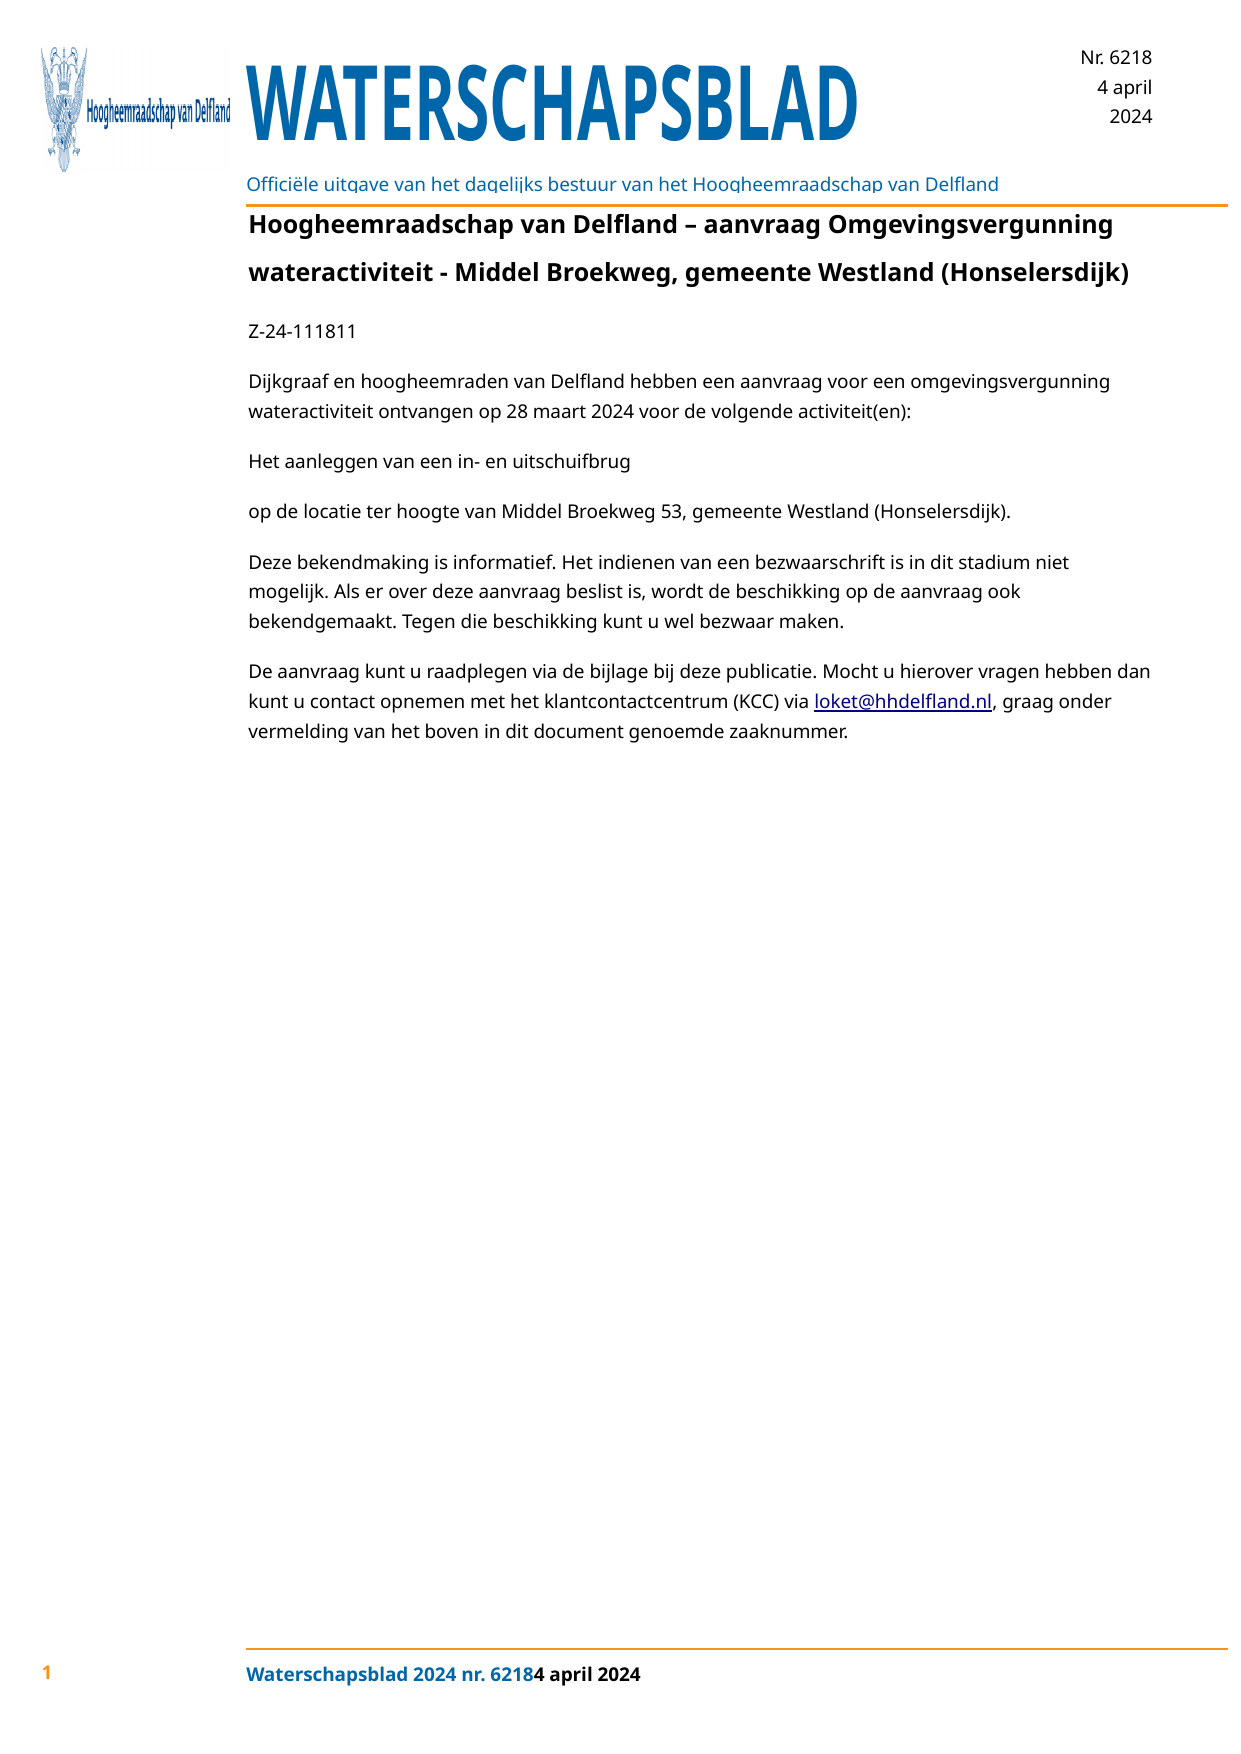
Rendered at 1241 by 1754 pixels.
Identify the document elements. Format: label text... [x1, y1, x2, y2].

text Het aanleggen van een in- en uitschuifbrug [248, 448, 1152, 474]
text Deze bekendmaking is informatief. Het indienen van een bezwaarschrift is in dit stadium niet mogelijk. Als er over deze aanvraag beslist is, wordt de beschikking op de aanvraag ook bekendgemaakt. Tegen die beschikking kunt u wel bezwaar maken. [248, 549, 1152, 634]
picture [41, 47, 231, 172]
text De aanvraag kunt u raadplegen via de bijlage bij deze publicatie. Mocht u hierover vragen hebben dan kunt u contact opnemen met het klantcontactcentrum (KCC) via loket@hhdelfland.nl, graag onder vermelding van het boven in dit document genoemde zaaknummer. [248, 659, 1152, 744]
text Z-24-111811 [248, 318, 1152, 344]
text op de locatie ter hoogte van Middel Broekweg 53, gemeente Westland (Honselersdijk). [248, 499, 1152, 524]
text Hoogheemraadschap van Delfland – aanvraag Omgevingsvergunning wateractiviteit - Middel Broekweg, gemeente Westland (Honselersdijk) [248, 207, 1152, 288]
text Dijkgraaf en hoogheemraden van Delfland hebben een aanvraag voor een omgevingsvergunning wateractiviteit ontvangen op 28 maart 2024 voor de volgende activiteit(en): [248, 368, 1152, 424]
